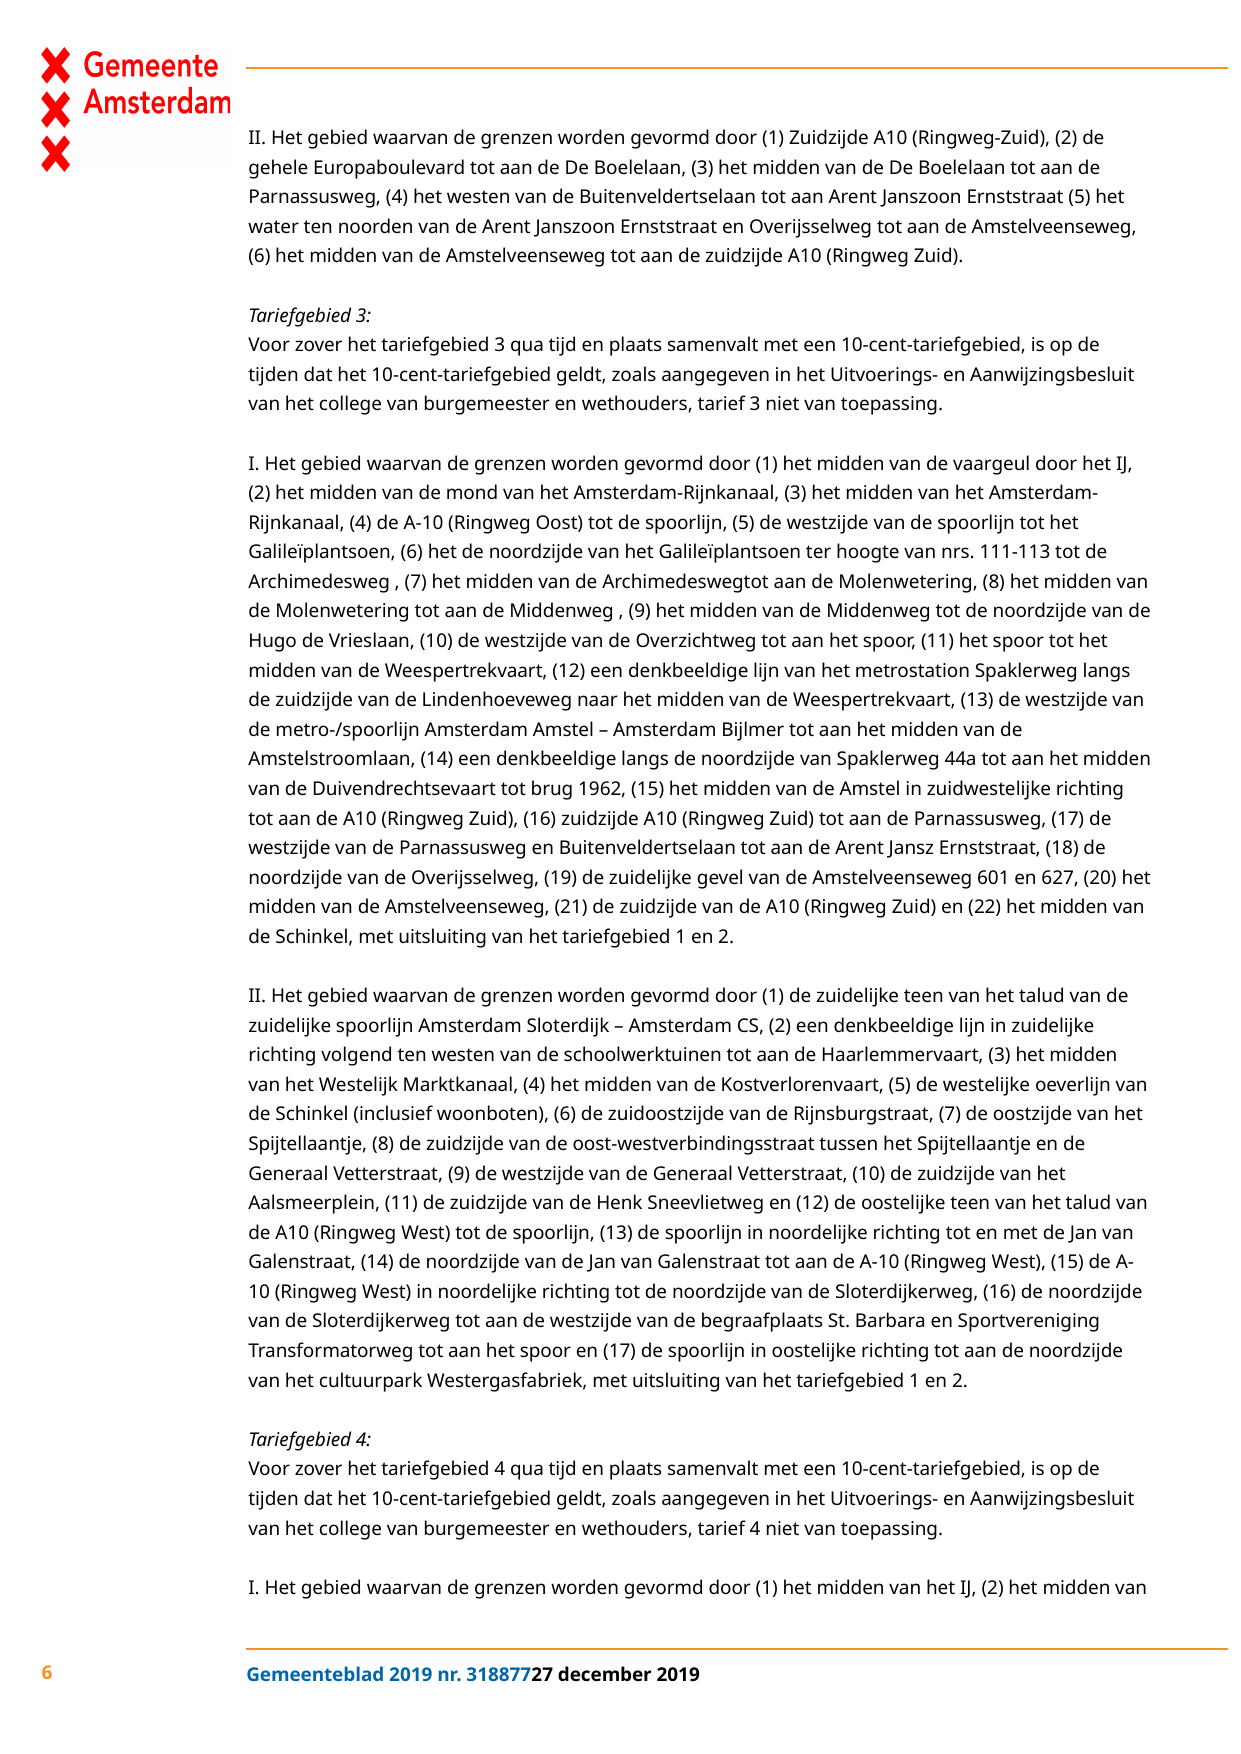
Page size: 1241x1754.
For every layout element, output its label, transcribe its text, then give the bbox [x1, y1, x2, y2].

text II. Het gebied waarvan de grenzen worden gevormd door (1) Zuidzijde A10 (Ringweg-Zuid), (2) de gehele Europaboulevard tot aan de De Boelelaan, (3) het midden van de De Boelelaan tot aan de Parnassusweg, (4) het westen van de Buitenveldertselaan tot aan Arent Janszoon Ernststraat (5) het water ten noorden van de Arent Janszoon Ernststraat en Overijsselweg tot aan de Amstelveenseweg, (6) het midden van de Amstelveenseweg tot aan de zuidzijde A10 (Ringweg Zuid). [248, 124, 1152, 268]
text I. Het gebied waarvan de grenzen worden gevormd door (1) het midden van het IJ, (2) het midden van [248, 1574, 1152, 1600]
text Voor zover het tariefgebied 3 qua tijd en plaats samenvalt met een 10-cent-tariefgebied, is op de tijden dat het 10-cent-tariefgebied geldt, zoals aangegeven in het Uitvoerings- en Aanwijzingsbesluit van het college van burgemeester en wethouders, tarief 3 niet van toepassing. [248, 331, 1152, 416]
text II. Het gebied waarvan de grenzen worden gevormd door (1) de zuidelijke teen van het talud van de zuidelijke spoorlijn Amsterdam Sloterdijk – Amsterdam CS, (2) een denkbeeldige lijn in zuidelijke richting volgend ten westen van de schoolwerktuinen tot aan de Haarlemmervaart, (3) het midden van het Westelijk Marktkanaal, (4) het midden van de Kostverlorenvaart, (5) de westelijke oeverlijn van de Schinkel (inclusief woonboten), (6) de zuidoostzijde van de Rijnsburgstraat, (7) de oostzijde van het Spijtellaantje, (8) de zuidzijde van de oost-westverbindingsstraat tussen het Spijtellaantje en de Generaal Vetterstraat, (9) de westzijde van de Generaal Vetterstraat, (10) de zuidzijde van het Aalsmeerplein, (11) de zuidzijde van de Henk Sneevlietweg en (12) de oostelijke teen van het talud van de A10 (Ringweg West) tot de spoorlijn, (13) de spoorlijn in noordelijke richting tot en met de Jan van Galenstraat, (14) de noordzijde van de Jan van Galenstraat tot aan de A-10 (Ringweg West), (15) de A-10 (Ringweg West) in noordelijke richting tot de noordzijde van de Sloterdijkerweg, (16) de noordzijde van de Sloterdijkerweg tot aan de westzijde van de begraafplaats St. Barbara en Sportvereniging Transformatorweg tot aan het spoor en (17) de spoorlijn in oostelijke richting tot aan de noordzijde van het cultuurpark Westergasfabriek, met uitsluiting van het tariefgebied 1 en 2. [248, 982, 1152, 1393]
text Voor zover het tariefgebied 4 qua tijd en plaats samenvalt met een 10-cent-tariefgebied, is op de tijden dat het 10-cent-tariefgebied geldt, zoals aangegeven in het Uitvoerings- en Aanwijzingsbesluit van het college van burgemeester en wethouders, tarief 4 niet van toepassing. [248, 1456, 1152, 1541]
text I. Het gebied waarvan de grenzen worden gevormd door (1) het midden van de vaargeul door het IJ, (2) het midden van de mond van het Amsterdam-Rijnkanaal, (3) het midden van het Amsterdam-Rijnkanaal, (4) de A-10 (Ringweg Oost) tot de spoorlijn, (5) de westzijde van de spoorlijn tot het Galileïplantsoen, (6) het de noordzijde van het Galileïplantsoen ter hoogte van nrs. 111-113 tot de Archimedesweg , (7) het midden van de Archimedeswegtot aan de Molenwetering, (8) het midden van de Molenwetering tot aan de Middenweg , (9) het midden van de Middenweg tot de noordzijde van de Hugo de Vrieslaan, (10) de westzijde van de Overzichtweg tot aan het spoor, (11) het spoor tot het midden van de Weespertrekvaart, (12) een denkbeeldige lijn van het metrostation Spaklerweg langs de zuidzijde van de Lindenhoeveweg naar het midden van de Weespertrekvaart, (13) de westzijde van de metro-/spoorlijn Amsterdam Amstel – Amsterdam Bijlmer tot aan het midden van de Amstelstroomlaan, (14) een denkbeeldige langs de noordzijde van Spaklerweg 44a tot aan het midden van de Duivendrechtsevaart tot brug 1962, (15) het midden van de Amstel in zuidwestelijke richting tot aan de A10 (Ringweg Zuid), (16) zuidzijde A10 (Ringweg Zuid) tot aan de Parnassusweg, (17) de westzijde van de Parnassusweg en Buitenveldertselaan tot aan de Arent Jansz Ernststraat, (18) de noordzijde van de Overijsselweg, (19) de zuidelijke gevel van de Amstelveenseweg 601 en 627, (20) het midden van de Amstelveenseweg, (21) de zuidzijde van de A10 (Ringweg Zuid) en (22) het midden van de Schinkel, met uitsluiting van het tariefgebied 1 en 2. [248, 450, 1152, 949]
picture [41, 47, 231, 172]
text Tariefgebied 3: [248, 302, 1152, 328]
text Tariefgebied 4: [248, 1426, 1152, 1452]
